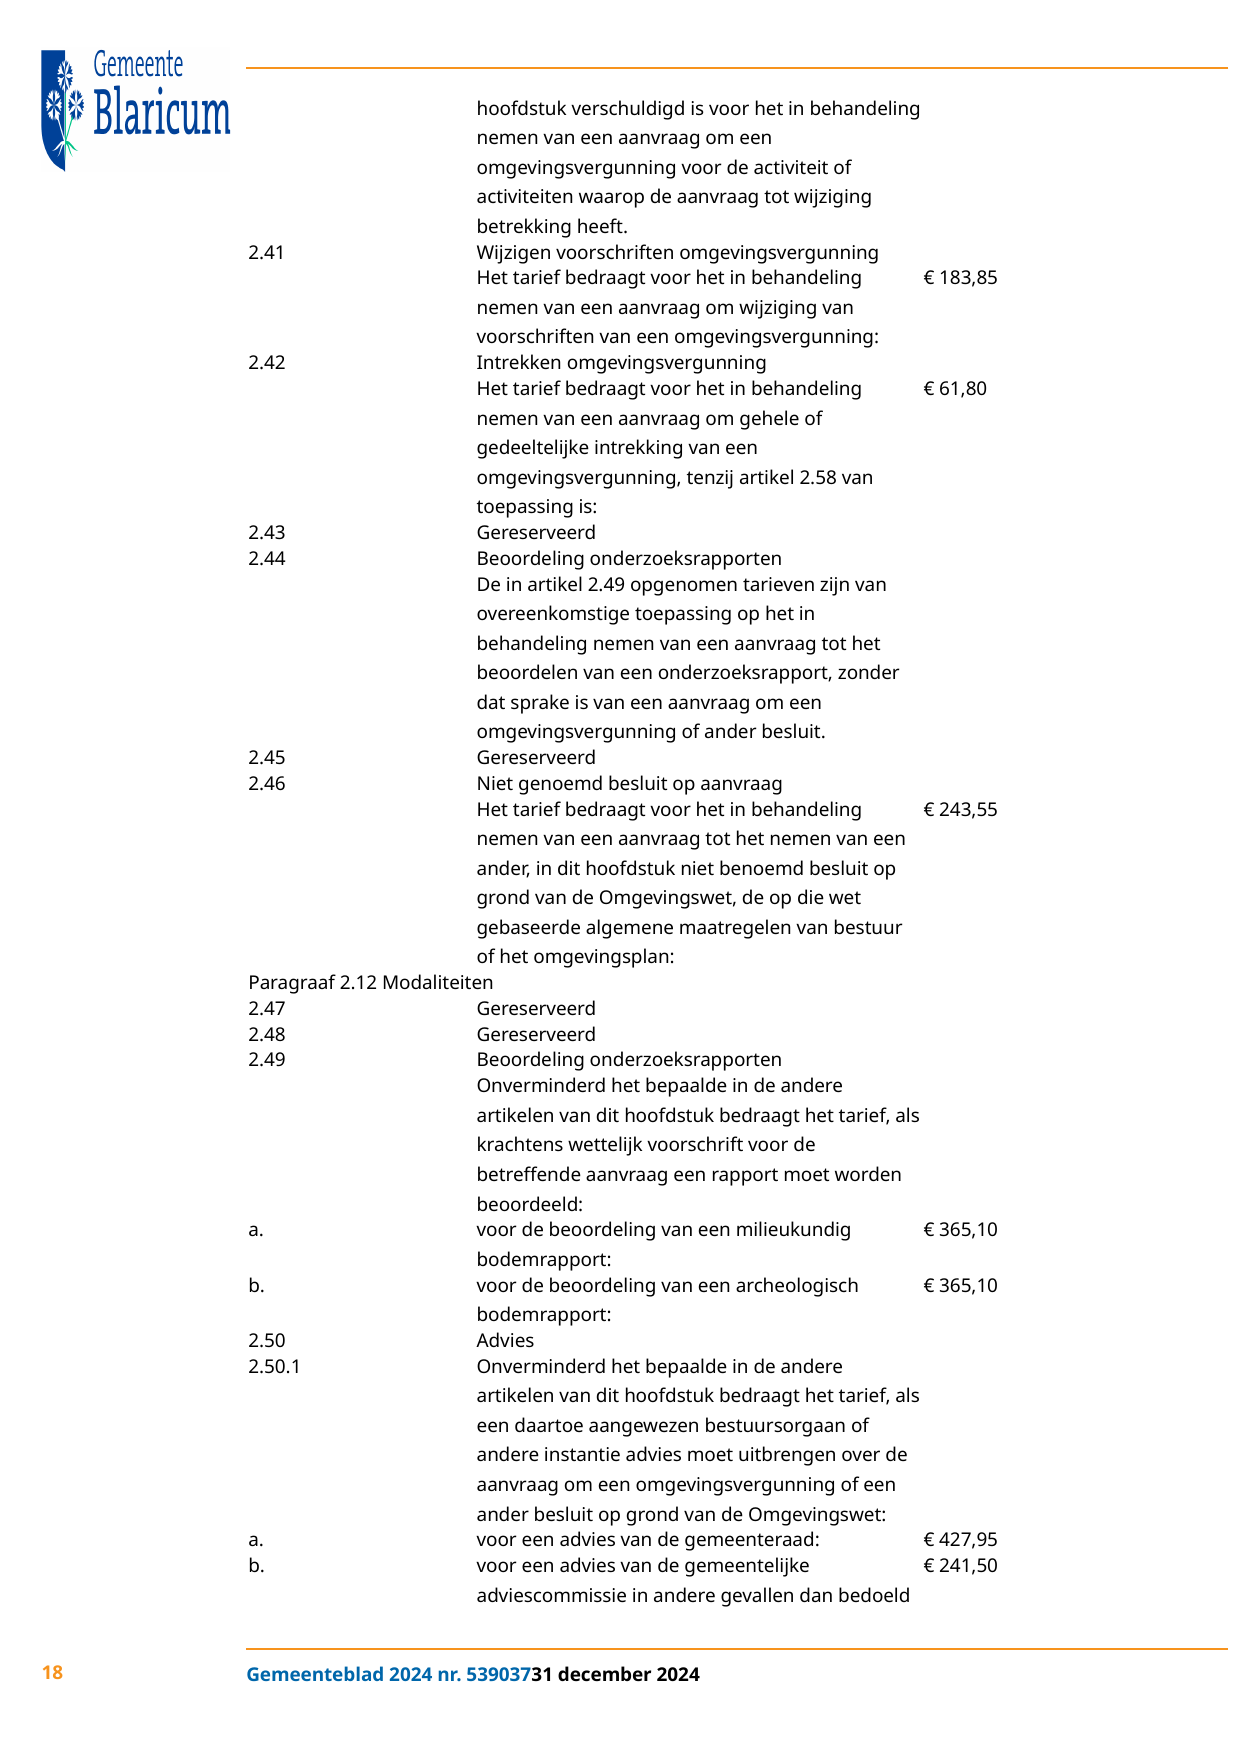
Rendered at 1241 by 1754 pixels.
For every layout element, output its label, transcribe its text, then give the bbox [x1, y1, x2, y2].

table_cell b. [248, 1272, 476, 1327]
table_cell Beoordeling onderzoeksrapporten [476, 545, 923, 571]
table_cell 2.50 [248, 1327, 476, 1353]
table_cell [248, 796, 476, 969]
table_cell 2.50.1 [248, 1353, 476, 1526]
table_cell Onverminderd het bepaalde in de andere artikelen van dit hoofdstuk bedraagt het tarief, als een daartoe aangewezen bestuursorgaan of andere instantie advies moet uitbrengen over de aanvraag om een omgevingsvergunning of een ander besluit op grond van de Omgevingswet: [476, 1353, 923, 1526]
table_cell [923, 1327, 1152, 1353]
table_cell Gereserveerd [476, 744, 923, 770]
table_cell voor de beoordeling van een archeologisch bodemrapport: [476, 1272, 923, 1327]
table_cell 2.42 [248, 350, 476, 375]
table_cell [923, 744, 1152, 770]
table_cell 2.43 [248, 519, 476, 545]
table_cell b. [248, 1552, 476, 1607]
table_cell [923, 545, 1152, 571]
table_cell Intrekken omgevingsvergunning [476, 350, 923, 375]
table_cell € 427,95 [923, 1526, 1152, 1552]
table_cell [923, 571, 1152, 744]
table_cell [248, 265, 476, 349]
table_cell € 61,80 [923, 375, 1152, 519]
table_cell 2.49 [248, 1047, 476, 1072]
table_cell [923, 1047, 1152, 1072]
table_cell De in artikel 2.49 opgenomen tarieven zijn van overeenkomstige toepassing op het in behandeling nemen van een aanvraag tot het beoordelen van een onderzoeksrapport, zonder dat sprake is van een aanvraag om een omgevingsvergunning of ander besluit. [476, 571, 923, 744]
table_cell Het tarief bedraagt voor het in behandeling nemen van een aanvraag tot het nemen van een ander, in dit hoofdstuk niet benoemd besluit op grond van de Omgevingswet, de op die wet gebaseerde algemene maatregelen van bestuur of het omgevingsplan: [476, 796, 923, 969]
table_cell € 243,55 [923, 796, 1152, 969]
table_cell € 183,85 [923, 265, 1152, 349]
picture [41, 47, 231, 172]
table_cell 2.46 [248, 770, 476, 796]
table_cell € 365,10 [923, 1216, 1152, 1272]
table_cell [923, 1073, 1152, 1216]
table_cell 2.41 [248, 239, 476, 264]
table_cell a. [248, 1526, 476, 1552]
table_cell Het tarief bedraagt voor het in behandeling nemen van een aanvraag om wijziging van voorschriften van een omgevingsvergunning: [476, 265, 923, 349]
table_cell € 241,50 [923, 1552, 1152, 1607]
table_cell [923, 1021, 1152, 1047]
table_cell [248, 1073, 476, 1216]
table_cell Gereserveerd [476, 995, 923, 1021]
table_cell Gereserveerd [476, 519, 923, 545]
table_cell voor een advies van de gemeentelijke adviescommissie in andere gevallen dan bedoeld [476, 1552, 923, 1607]
table_cell [248, 375, 476, 519]
table_cell a. [248, 1216, 476, 1272]
table_cell Advies [476, 1327, 923, 1353]
table_cell 2.45 [248, 744, 476, 770]
table_cell voor de beoordeling van een milieukundig bodemrapport: [476, 1216, 923, 1272]
table_cell Gereserveerd [476, 1021, 923, 1047]
table_cell Wijzigen voorschriften omgevingsvergunning [476, 239, 923, 264]
table_cell 2.44 [248, 545, 476, 571]
table_cell Niet genoemd besluit op aanvraag [476, 770, 923, 796]
table_cell [248, 95, 476, 239]
table_cell [923, 95, 1152, 239]
table_cell Het tarief bedraagt voor het in behandeling nemen van een aanvraag om gehele of gedeeltelijke intrekking van een omgevingsvergunning, tenzij artikel 2.58 van toepassing is: [476, 375, 923, 519]
table_cell Onverminderd het bepaalde in de andere artikelen van dit hoofdstuk bedraagt het tarief, als krachtens wettelijk voorschrift voor de betreffende aanvraag een rapport moet worden beoordeeld: [476, 1073, 923, 1216]
table_cell [248, 571, 476, 744]
table_cell hoofdstuk verschuldigd is voor het in behandeling nemen van een aanvraag om een omgevingsvergunning voor de activiteit of activiteiten waarop de aanvraag tot wijziging betrekking heeft. [476, 95, 923, 239]
table_cell [923, 970, 1152, 995]
table_cell Paragraaf 2.12 Modaliteiten [248, 970, 923, 995]
table_cell [923, 995, 1152, 1021]
table_cell [923, 770, 1152, 796]
table_cell 2.48 [248, 1021, 476, 1047]
table_cell € 365,10 [923, 1272, 1152, 1327]
table_cell [923, 350, 1152, 375]
table_cell [923, 239, 1152, 264]
table_cell [923, 1353, 1152, 1526]
table_cell 2.47 [248, 995, 476, 1021]
table_cell [923, 519, 1152, 545]
table_cell voor een advies van de gemeenteraad: [476, 1526, 923, 1552]
table_cell Beoordeling onderzoeksrapporten [476, 1047, 923, 1072]
